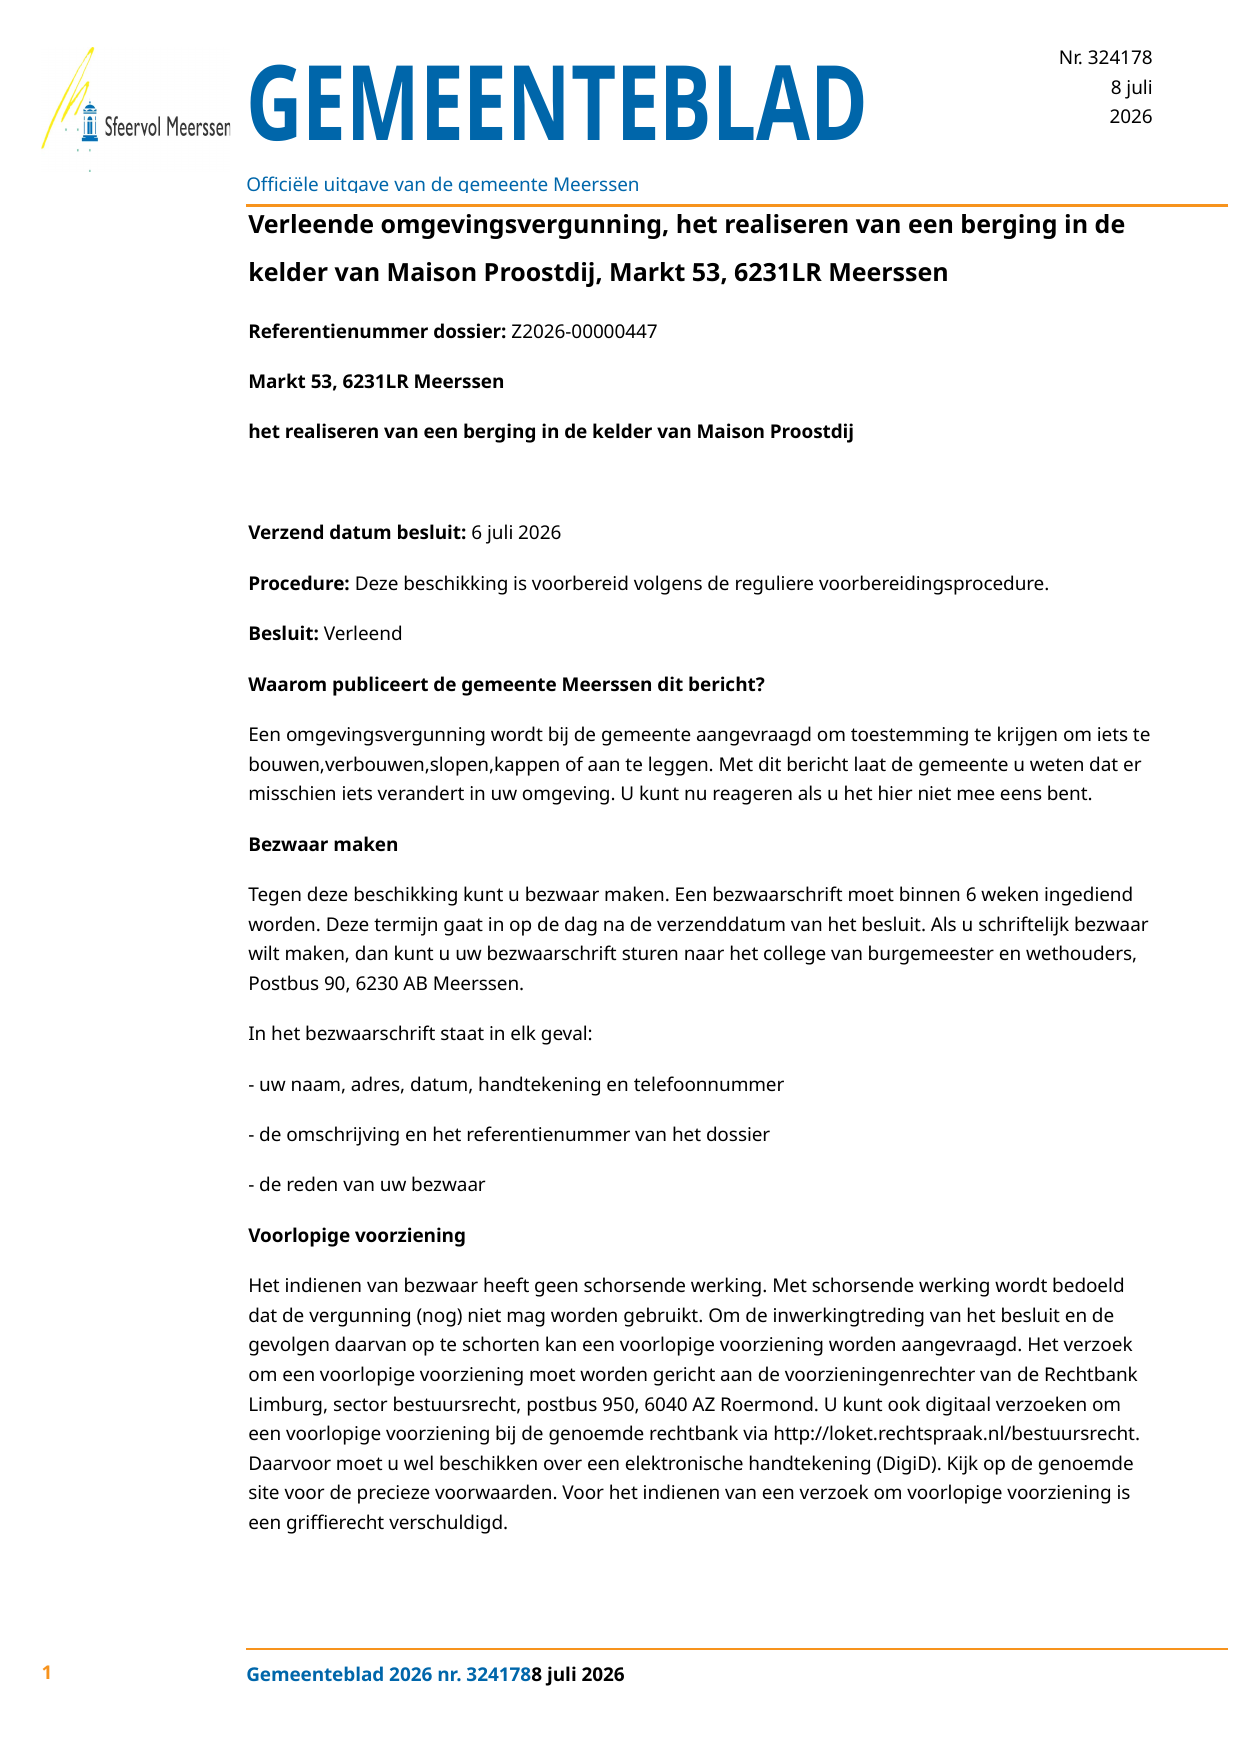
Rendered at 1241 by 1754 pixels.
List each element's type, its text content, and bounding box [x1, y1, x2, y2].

text Verleende omgevingsvergunning, het realiseren van een berging in de kelder van Maison Proostdij, Markt 53, 6231LR Meerssen [248, 207, 1152, 288]
text - de reden van uw bezwaar [248, 1172, 1152, 1197]
text - uw naam, adres, datum, handtekening en telefoonnummer [248, 1071, 1152, 1097]
text Referentienummer dossier: Z2026-00000447 [248, 318, 1152, 344]
text Tegen deze beschikking kunt u bezwaar maken. Een bezwaarschrift moet binnen 6 weken ingediend worden. Deze termijn gaat in op de dag na de verzenddatum van het besluit. Als u schriftelijk bezwaar wilt maken, dan kunt u uw bezwaarschrift sturen naar het college van burgemeester en wethouders, Postbus 90, 6230 AB Meerssen. [248, 881, 1152, 996]
text Het indienen van bezwaar heeft geen schorsende werking. Met schorsende werking wordt bedoeld dat de vergunning (nog) niet mag worden gebruikt. Om de inwerkingtreding van het besluit en de gevolgen daarvan op te schorten kan een voorlopige voorziening worden aangevraagd. Het verzoek om een voorlopige voorziening moet worden gericht aan de voorzieningenrechter van de Rechtbank Limburg, sector bestuursrecht, postbus 950, 6040 AZ Roermond. U kunt ook digitaal verzoeken om een voorlopige voorziening bij de genoemde rechtbank via http://loket.rechtspraak.nl/bestuursrecht. Daarvoor moet u wel beschikken over een elektronische handtekening (DigiD). Kijk op de genoemde site voor de precieze voorwaarden. Voor het indienen van een verzoek om voorlopige voorziening is een griffierecht verschuldigd. [248, 1272, 1152, 1535]
picture [41, 47, 231, 172]
text Een omgevingsvergunning wordt bij de gemeente aangevraagd om toestemming te krijgen om iets te bouwen,verbouwen,slopen,kappen of aan te leggen. Met dit bericht laat de gemeente u weten dat er misschien iets verandert in uw omgeving. U kunt nu reageren als u het hier niet mee eens bent. [248, 721, 1152, 806]
text Bezwaar maken [248, 831, 1152, 857]
text Voorlopige voorziening [248, 1222, 1152, 1248]
text Procedure: Deze beschikking is voorbereid volgens de reguliere voorbereidingsprocedure. [248, 570, 1152, 596]
text In het bezwaarschrift staat in elk geval: [248, 1020, 1152, 1046]
text Verzend datum besluit: 6 juli 2026 [248, 519, 1152, 545]
text Markt 53, 6231LR Meerssen [248, 368, 1152, 394]
text Besluit: Verleend [248, 620, 1152, 646]
text Waarom publiceert de gemeente Meerssen dit bericht? [248, 671, 1152, 697]
text het realiseren van een berging in de kelder van Maison Proostdij [248, 419, 1152, 444]
text - de omschrijving en het referentienummer van het dossier [248, 1121, 1152, 1147]
